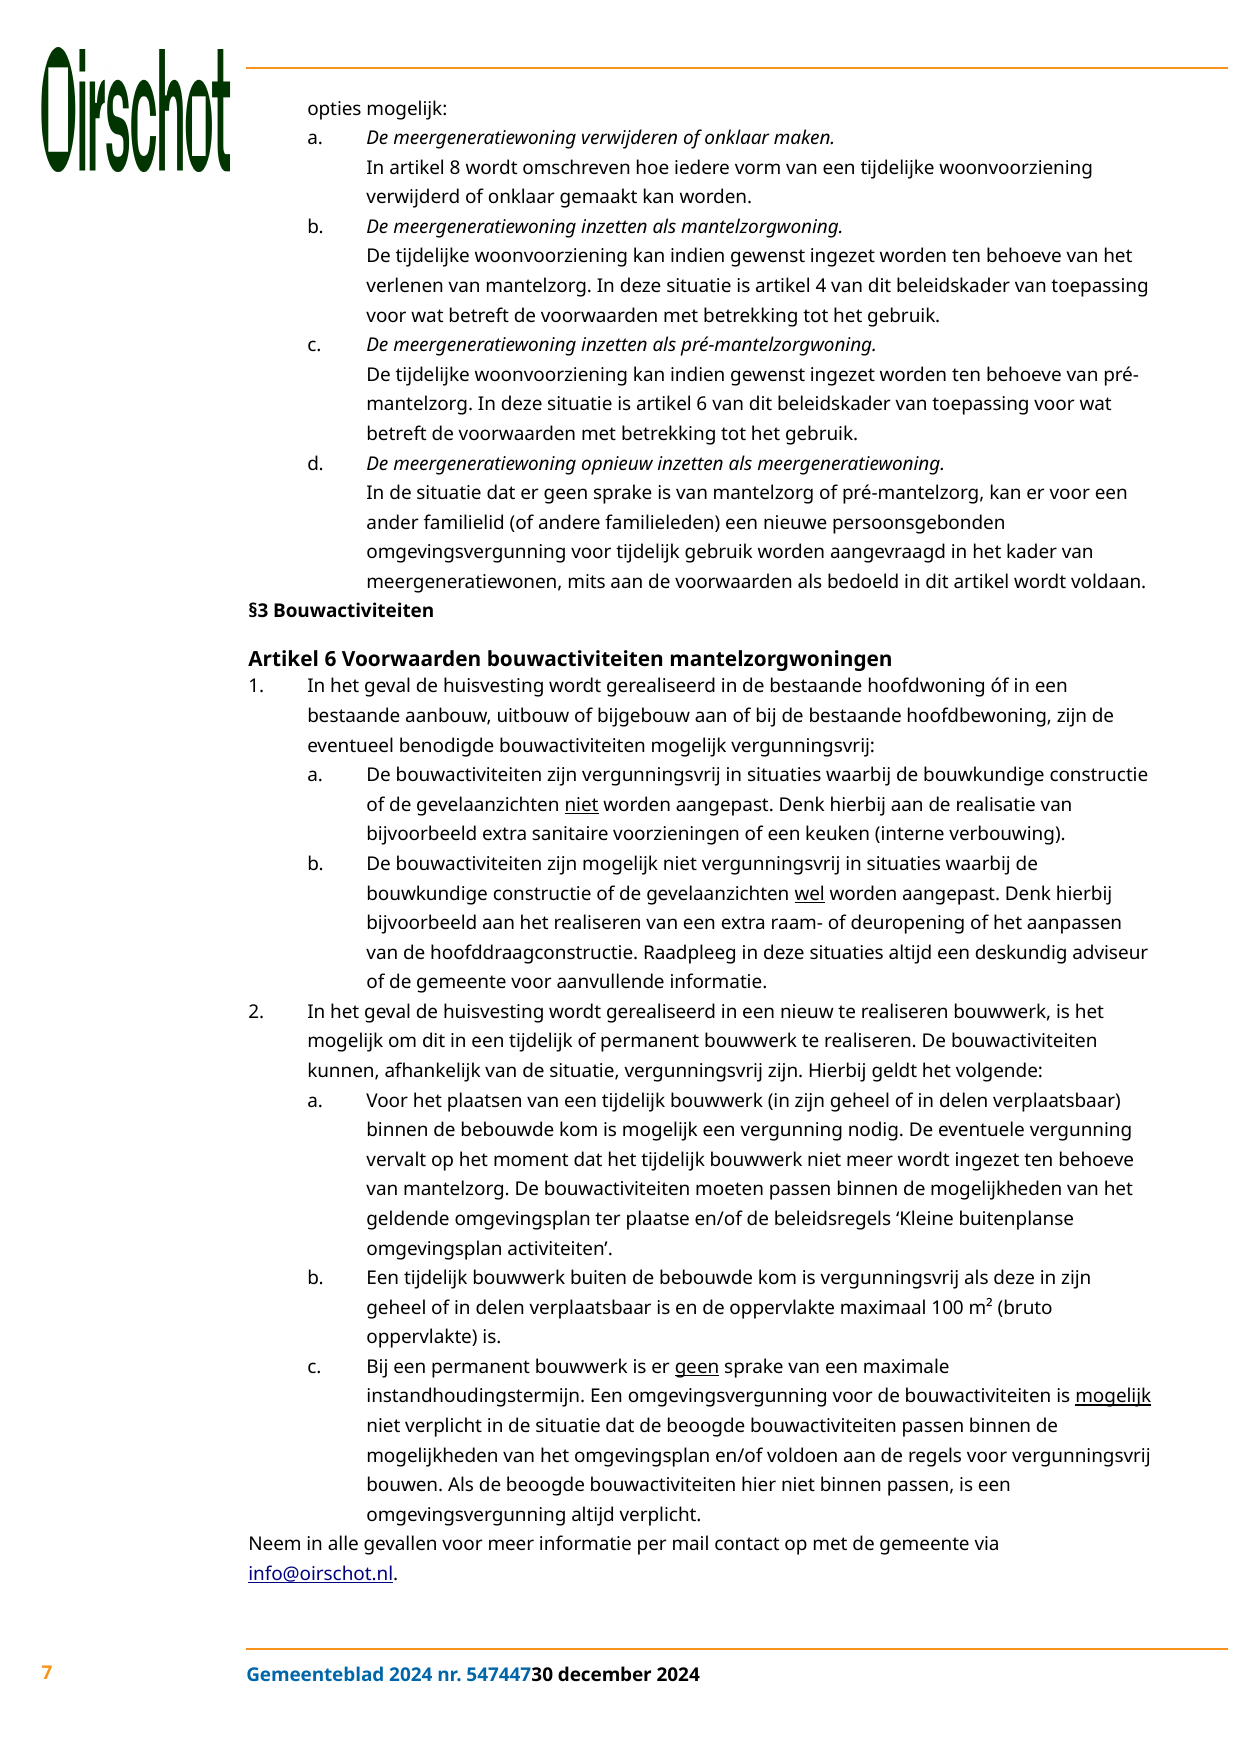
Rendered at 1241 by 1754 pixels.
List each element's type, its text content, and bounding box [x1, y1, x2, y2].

list In de situatie dat er geen sprake is van mantelzorg of pré-mantelzorg, kan er voor een ander familielid (of andere familieleden) een nieuwe persoonsgebonden omgevingsvergunning voor tijdelijk gebruik worden aangevraagd in het kader van meergeneratiewonen, mits aan de voorwaarden als bedoeld in dit artikel wordt voldaan. [307, 479, 1152, 594]
list Voor het plaatsen van een tijdelijk bouwwerk (in zijn geheel of in delen verplaatsbaar) binnen de bebouwde kom is mogelijk een vergunning nodig. De eventuele vergunning vervalt op het moment dat het tijdelijk bouwwerk niet meer wordt ingezet ten behoeve van mantelzorg. De bouwactiviteiten moeten passen binnen de mogelijkheden van het geldende omgevingsplan ter plaatse en/of de beleidsregels ‘Kleine buitenplanse omgevingsplan activiteiten’. [307, 1087, 1152, 1261]
text §3 Bouwactiviteiten [248, 598, 1152, 623]
list De meergeneratiewoning inzetten als pré-mantelzorgwoning. [307, 331, 1152, 357]
list Bij een permanent bouwwerk is er geen sprake van een maximale instandhoudingstermijn. Een omgevingsvergunning voor de bouwactiviteiten is mogelijk niet verplicht in de situatie dat de beoogde bouwactiviteiten passen binnen de mogelijkheden van het omgevingsplan en/of voldoen aan de regels voor vergunningsvrij bouwen. Als de beoogde bouwactiviteiten hier niet binnen passen, is een omgevingsvergunning altijd verplicht. [307, 1353, 1152, 1527]
list In artikel 8 wordt omschreven hoe iedere vorm van een tijdelijke woonvoorziening verwijderd of onklaar gemaakt kan worden. [307, 154, 1152, 209]
list Een tijdelijk bouwwerk buiten de bebouwde kom is vergunningsvrij als deze in zijn geheel of in delen verplaatsbaar is en de oppervlakte maximaal 100 m² (bruto oppervlakte) is. [307, 1264, 1152, 1349]
list De tijdelijke woonvoorziening kan indien gewenst ingezet worden ten behoeve van pré-mantelzorg. In deze situatie is artikel 6 van dit beleidskader van toepassing voor wat betreft de voorwaarden met betrekking tot het gebruik. [307, 361, 1152, 446]
list In het geval de huisvesting wordt gerealiseerd in de bestaande hoofdwoning óf in een bestaande aanbouw, uitbouw of bijgebouw aan of bij de bestaande hoofdbewoning, zijn de eventueel benodigde bouwactiviteiten mogelijk vergunningsvrij: [248, 673, 1152, 758]
list In het geval de huisvesting wordt gerealiseerd in een nieuw te realiseren bouwwerk, is het mogelijk om dit in een tijdelijk of permanent bouwwerk te realiseren. De bouwactiviteiten kunnen, afhankelijk van de situatie, vergunningsvrij zijn. Hierbij geldt het volgende: [248, 998, 1152, 1083]
list De meergeneratiewoning verwijderen of onklaar maken. [307, 124, 1152, 150]
list De bouwactiviteiten zijn vergunningsvrij in situaties waarbij de bouwkundige constructie of de gevelaanzichten niet worden aangepast. Denk hierbij aan de realisatie van bijvoorbeeld extra sanitaire voorzieningen of een keuken (interne verbouwing). [307, 761, 1152, 846]
text Neem in alle gevallen voor meer informatie per mail contact op met de gemeente via info@oirschot.nl. [248, 1531, 1152, 1586]
list opties mogelijk: [248, 95, 1152, 121]
list De bouwactiviteiten zijn mogelijk niet vergunningsvrij in situaties waarbij de bouwkundige constructie of de gevelaanzichten wel worden aangepast. Denk hierbij bijvoorbeeld aan het realiseren van een extra raam- of deuropening of het aanpassen van de hoofddraagconstructie. Raadpleeg in deze situaties altijd een deskundig adviseur of de gemeente voor aanvullende informatie. [307, 850, 1152, 994]
list De tijdelijke woonvoorziening kan indien gewenst ingezet worden ten behoeve van het verlenen van mantelzorg. In deze situatie is artikel 4 van dit beleidskader van toepassing voor wat betreft de voorwaarden met betrekking tot het gebruik. [307, 243, 1152, 328]
list De meergeneratiewoning inzetten als mantelzorgwoning. [307, 213, 1152, 239]
picture [41, 47, 231, 172]
text Artikel 6 Voorwaarden bouwactiviteiten mantelzorgwoningen [248, 644, 1152, 673]
list De meergeneratiewoning opnieuw inzetten als meergeneratiewoning. [307, 450, 1152, 476]
